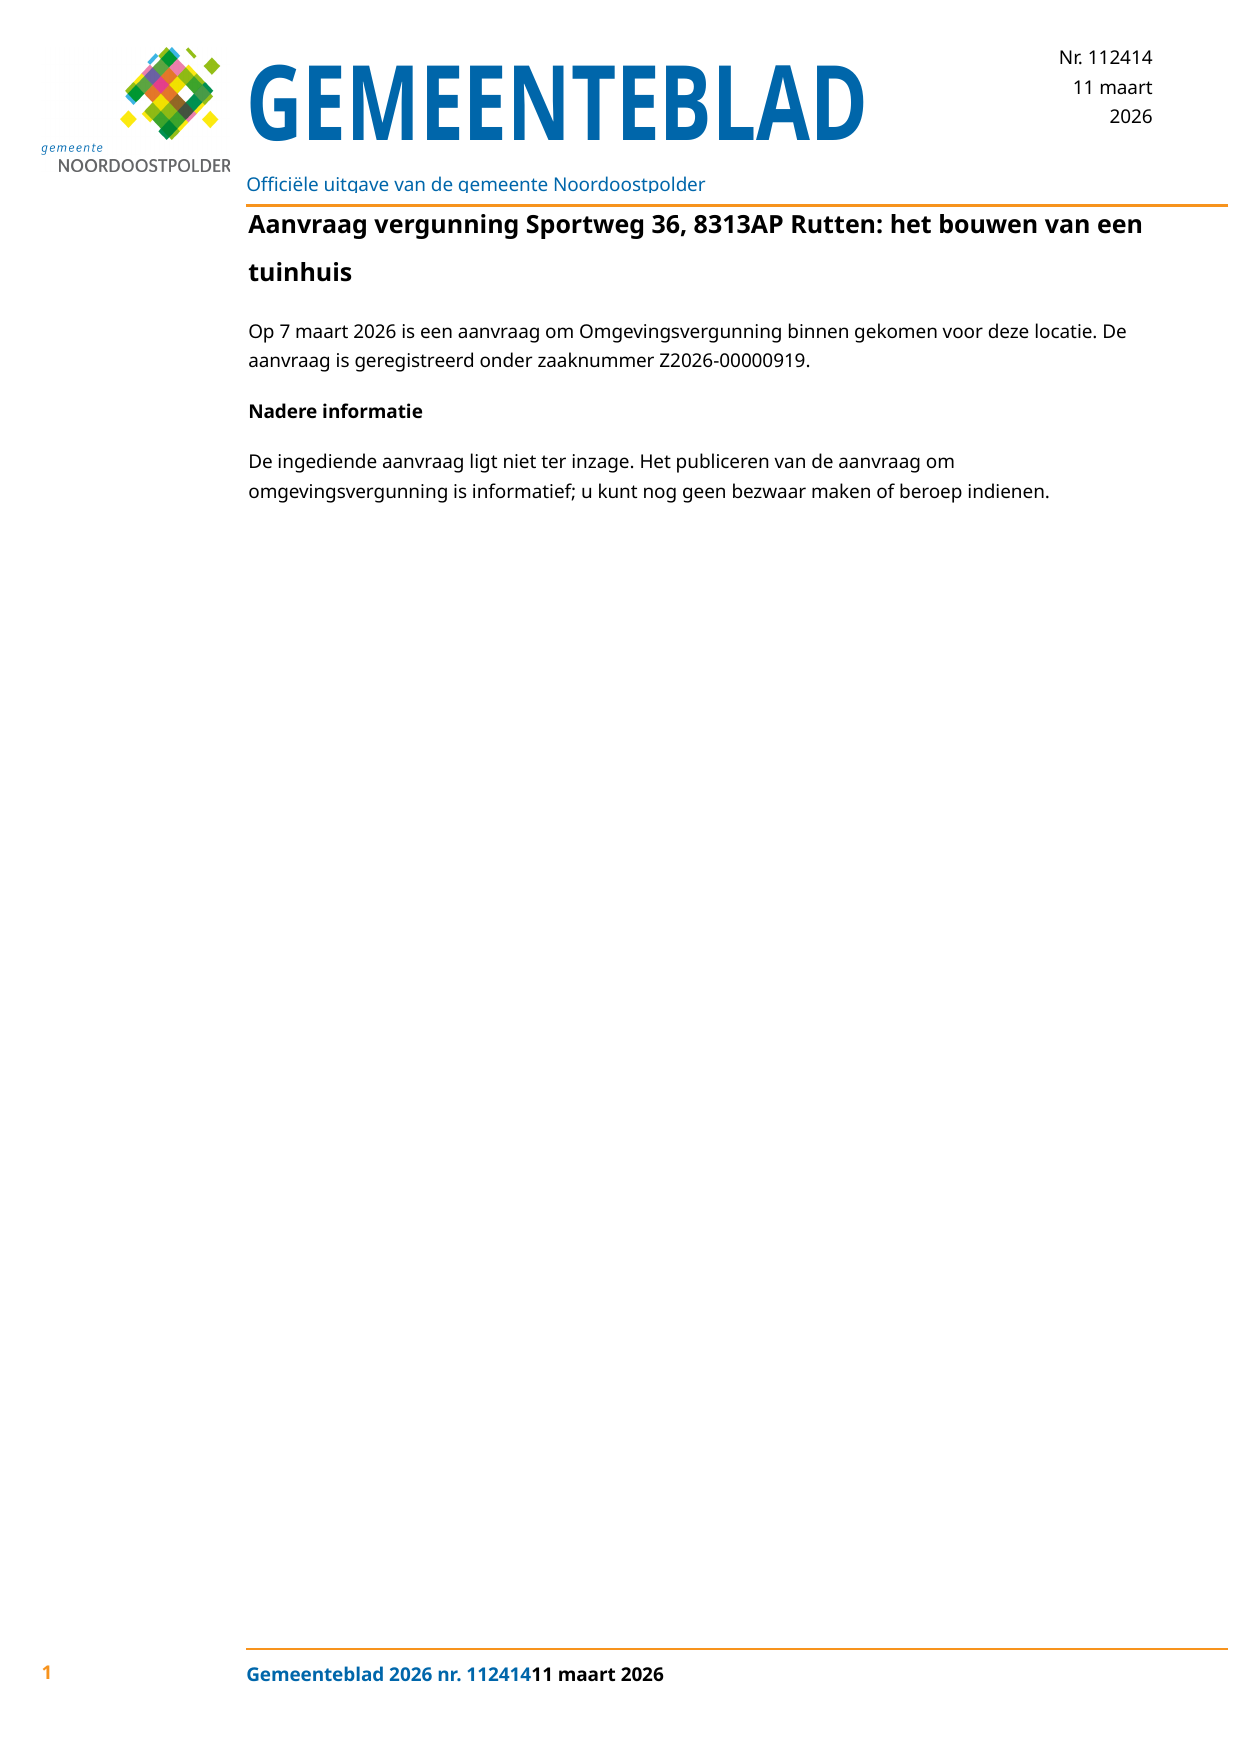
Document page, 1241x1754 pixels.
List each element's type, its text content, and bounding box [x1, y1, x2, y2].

text De ingediende aanvraag ligt niet ter inzage. Het publiceren van de aanvraag om omgevingsvergunning is informatief; u kunt nog geen bezwaar maken of beroep indienen. [248, 448, 1152, 504]
text Aanvraag vergunning Sportweg 36, 8313AP Rutten: het bouwen van een tuinhuis [248, 207, 1152, 288]
text Op 7 maart 2026 is een aanvraag om Omgevingsvergunning binnen gekomen voor deze locatie. De aanvraag is geregistreerd onder zaaknummer Z2026-00000919. [248, 318, 1152, 373]
picture [41, 47, 231, 172]
text Nadere informatie [248, 398, 1152, 424]
